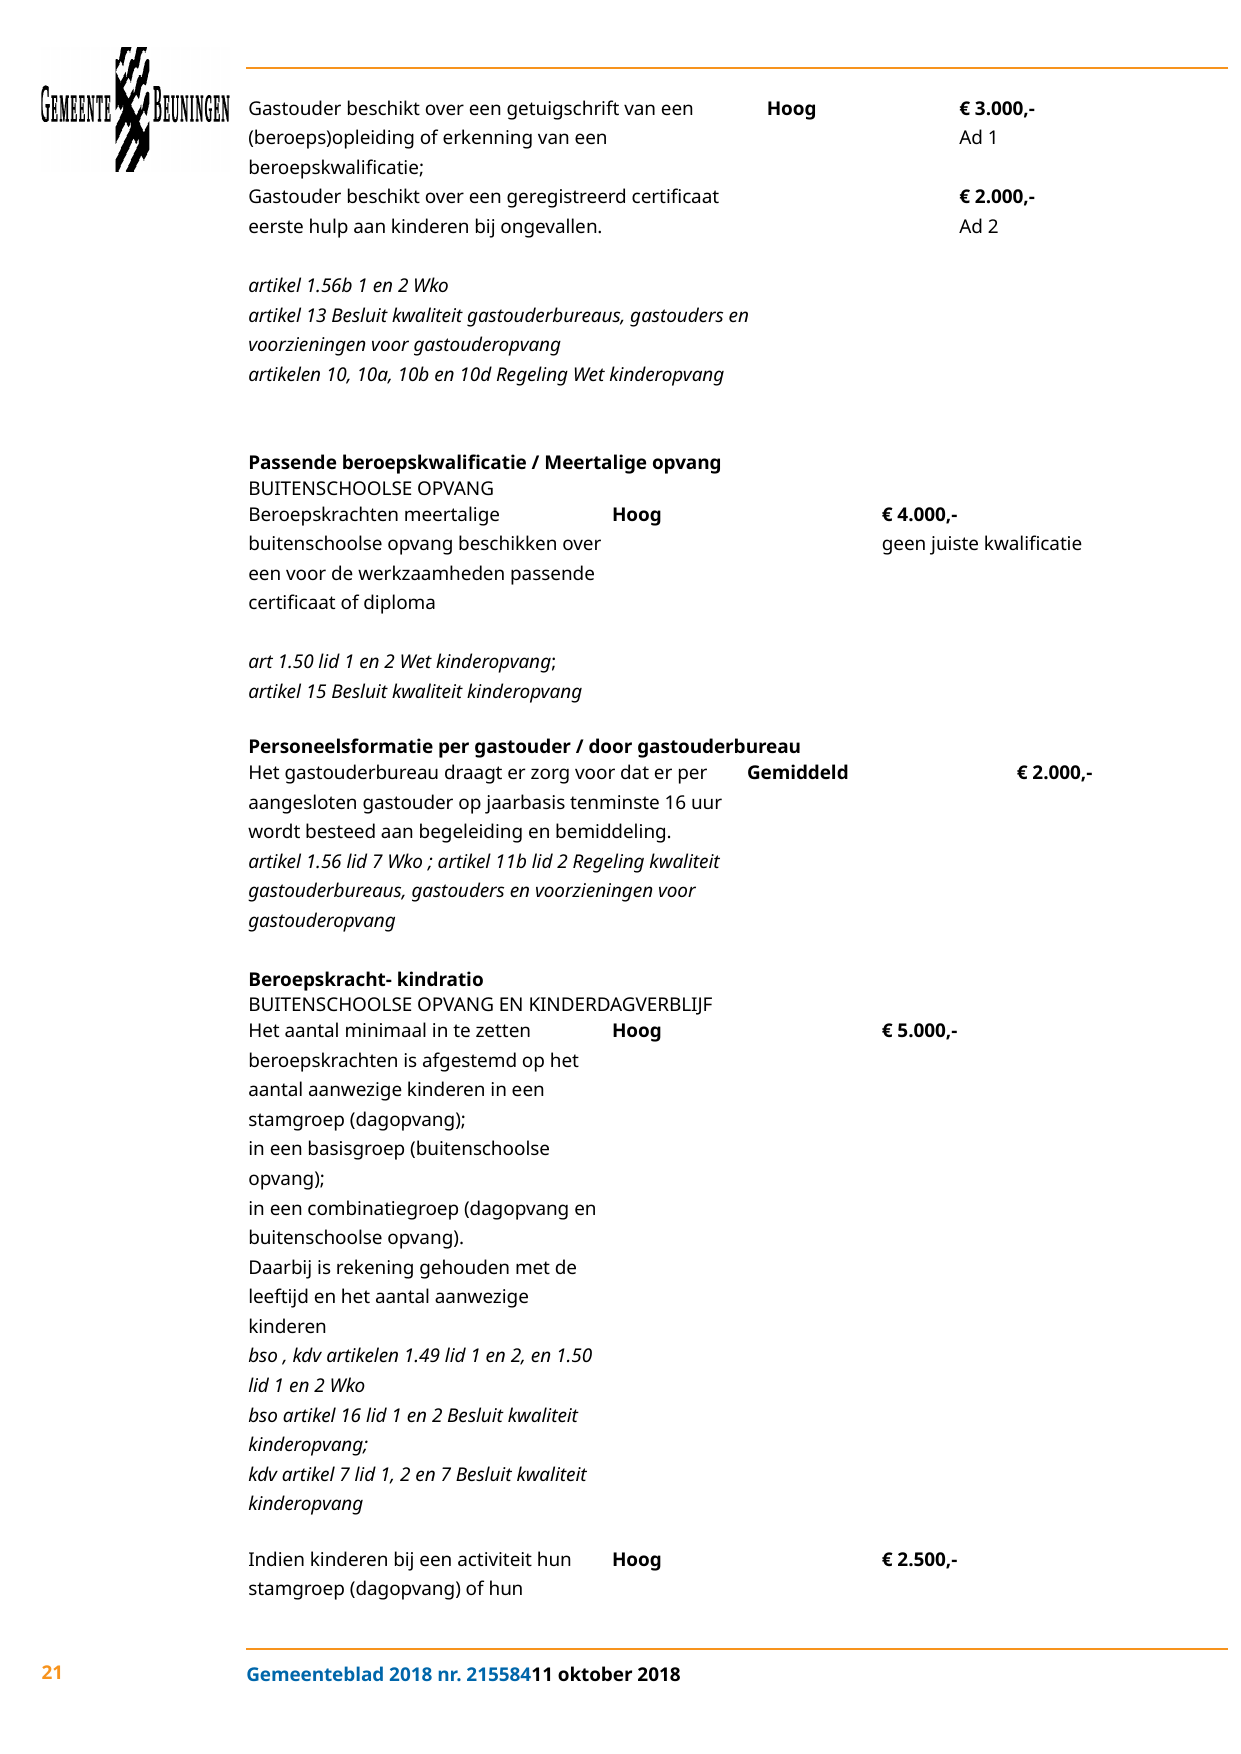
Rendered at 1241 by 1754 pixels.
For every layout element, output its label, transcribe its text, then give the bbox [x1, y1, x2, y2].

table_cell BUITENSCHOOLSE OPVANG EN KINDERDAGVERBLIJF [248, 992, 1152, 1017]
table_cell € 4.000,- geen juiste kwalificatie [882, 501, 1152, 733]
table_cell Gastouder beschikt over een getuigschrift van een (beroeps)opleiding of erkenning van een beroepskwalificatie; Gastouder beschikt over een geregistreerd certificaat eerste hulp aan kinderen bij ongevallen. artikel 1.56b 1 en 2 Wko artikel 13 Besluit kwaliteit gastouderbureaus, gastouders en voorzieningen voor gastouderopvang artikelen 10, 10a, 10b en 10d Regeling Wet kinderopvang [248, 95, 767, 416]
table_cell Het aantal minimaal in te zetten beroepskrachten is afgestemd op het aantal aanwezige kinderen in een stamgroep (dagopvang); in een basisgroep (buitenschoolse opvang); in een combinatiegroep (dagopvang en buitenschoolse opvang). Daarbij is rekening gehouden met de leeftijd en het aantal aanwezige kinderen bso , kdv artikelen 1.49 lid 1 en 2, en 1.50 lid 1 en 2 Wko bso artikel 16 lid 1 en 2 Besluit kwaliteit kinderopvang; kdv artikel 7 lid 1, 2 en 7 Besluit kwaliteit kinderopvang [248, 1017, 612, 1546]
table_cell € 2.000,- [1017, 759, 1152, 933]
table_cell Hoog [612, 1017, 882, 1546]
table_cell € 3.000,- Ad 1 € 2.000,- Ad 2 [959, 95, 1152, 416]
table_cell € 2.500,- [882, 1546, 1152, 1601]
table_cell € 5.000,- [882, 1017, 1152, 1546]
table_cell Gemiddeld [747, 759, 1017, 933]
table_cell Beroepskrachten meertalige buitenschoolse opvang beschikken over een voor de werkzaamheden passende certificaat of diploma art 1.50 lid 1 en 2 Wet kinderopvang; artikel 15 Besluit kwaliteit kinderopvang [248, 501, 612, 733]
table_cell Het gastouderbureau draagt er zorg voor dat er per aangesloten gastouder op jaarbasis tenminste 16 uur wordt besteed aan begeleiding en bemiddeling. artikel 1.56 lid 7 Wko ; artikel 11b lid 2 Regeling kwaliteit gastouderbureaus, gastouders en voorzieningen voor gastouderopvang [248, 759, 747, 933]
picture [41, 47, 231, 172]
table_cell Indien kinderen bij een activiteit hun stamgroep (dagopvang) of hun [248, 1546, 612, 1601]
table_cell Personeelsformatie per gastouder / door gastouderbureau [248, 734, 1152, 759]
table_cell Hoog [612, 501, 882, 733]
table_header Beroepskracht- kindratio [248, 966, 1152, 992]
table_cell BUITENSCHOOLSE OPVANG [248, 475, 1152, 501]
table_cell Hoog [767, 95, 959, 416]
table_header Passende beroepskwalificatie / Meertalige opvang [248, 449, 1152, 475]
table_cell Hoog [612, 1546, 882, 1601]
